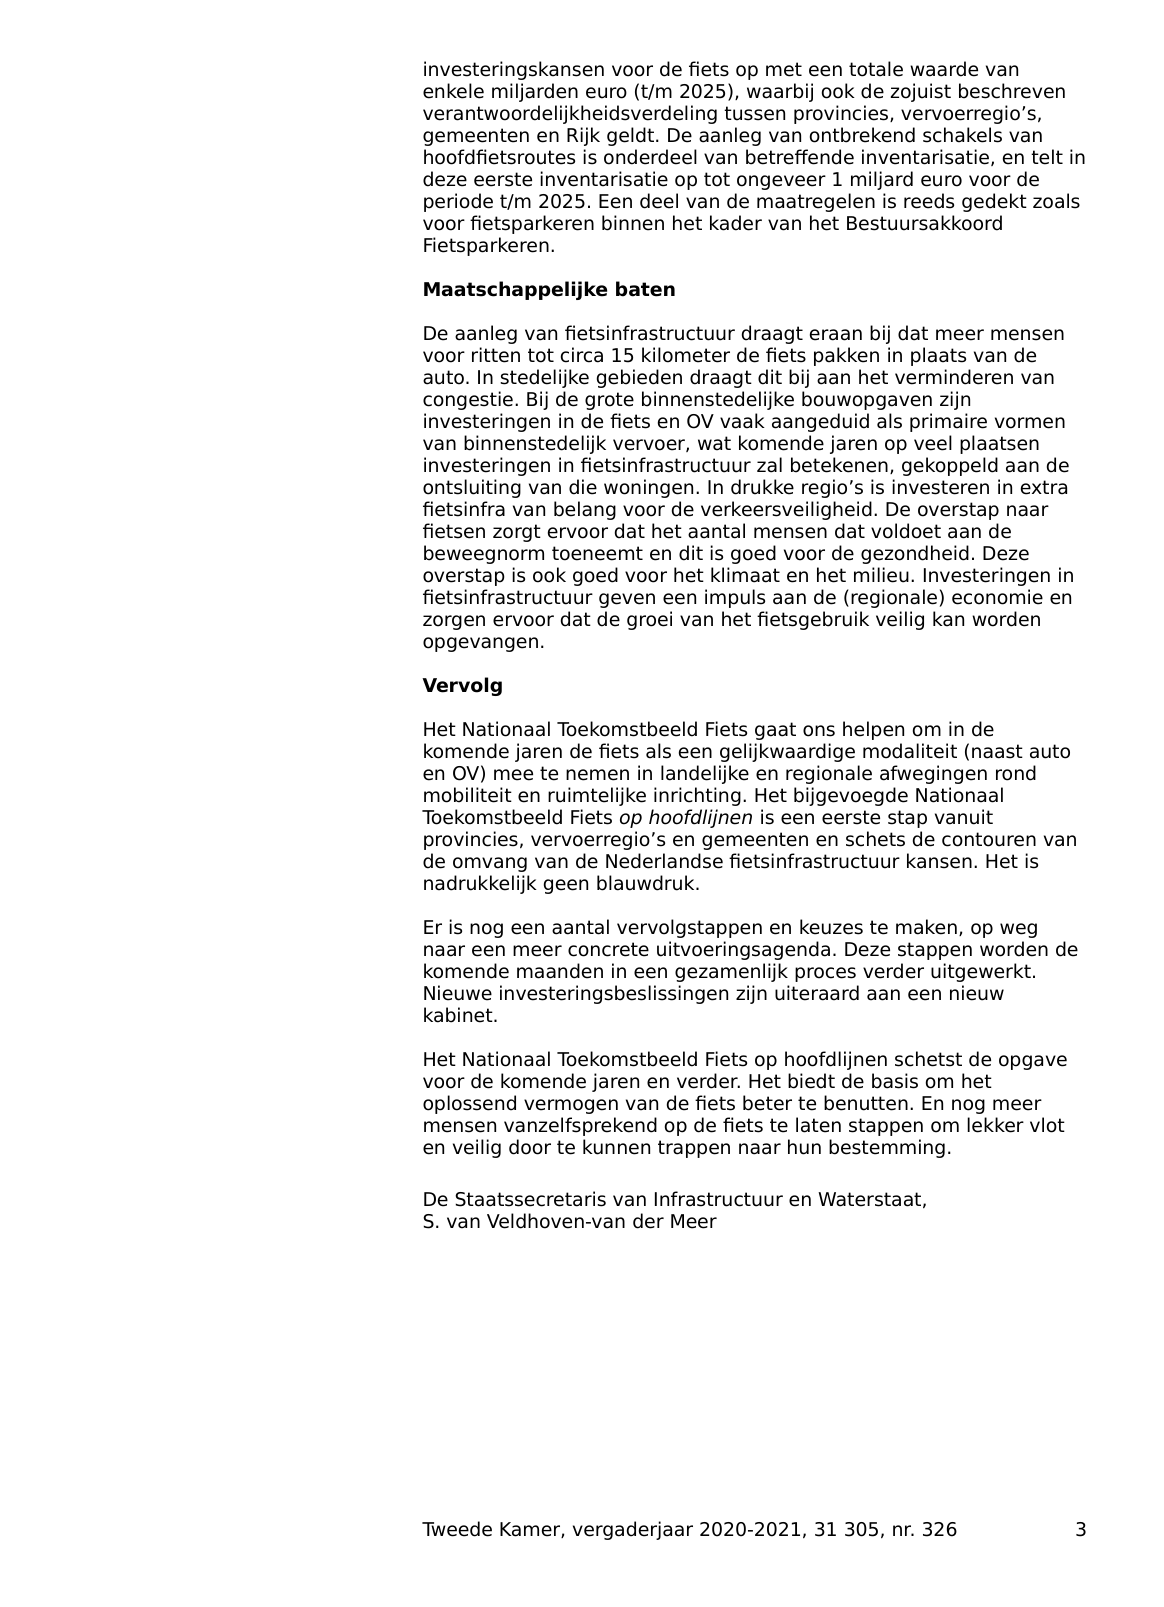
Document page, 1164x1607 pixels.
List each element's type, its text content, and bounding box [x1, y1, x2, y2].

text De aanleg van fietsinfrastructuur draagt eraan bij dat meer mensen voor ritten tot circa 15 kilometer de fiets pakken in plaats van de auto. In stedelijke gebieden draagt dit bij aan het verminderen van congestie. Bij de grote binnenstedelijke bouwopgaven zijn investeringen in de fiets en OV vaak aangeduid als primaire vormen van binnenstedelijk vervoer, wat komende jaren op veel plaatsen investeringen in fietsinfrastructuur zal betekenen, gekoppeld aan de ontsluiting van die woningen. In drukke regio’s is investeren in extra fietsinfra van belang voor de verkeersveiligheid. De overstap naar fietsen zorgt ervoor dat het aantal mensen dat voldoet aan de beweegnorm toeneemt en dit is goed voor de gezondheid. Deze overstap is ook goed voor het klimaat en het milieu. Investeringen in fietsinfrastructuur geven een impuls aan de (regionale) economie en zorgen ervoor dat de groei van het fietsgebruik veilig kan worden opgevangen. [422, 323, 1087, 653]
text De Staatssecretaris van Infrastructuur en Waterstaat, S. van Veldhoven-van der Meer [422, 1189, 1087, 1233]
subtitle Maatschappelijke baten [422, 279, 1087, 301]
text investeringskansen voor de fiets op met een totale waarde van enkele miljarden euro (t/m 2025), waarbij ook de zojuist beschreven verantwoordelijkheidsverdeling tussen provincies, vervoerregio’s, gemeenten en Rijk geldt. De aanleg van ontbrekend schakels van hoofdfietsroutes is onderdeel van betreffende inventarisatie, en telt in deze eerste inventarisatie op tot ongeveer 1 miljard euro voor de periode t/m 2025. Een deel van de maatregelen is reeds gedekt zoals voor fietsparkeren binnen het kader van het Bestuursakkoord Fietsparkeren. [422, 59, 1087, 257]
subtitle Vervolg [422, 675, 1087, 697]
text Het Nationaal Toekomstbeeld Fiets op hoofdlijnen schetst de opgave voor de komende jaren en verder. Het biedt de basis om het oplossend vermogen van de fiets beter te benutten. En nog meer mensen vanzelfsprekend op de fiets te laten stappen om lekker vlot en veilig door te kunnen trappen naar hun bestemming. [422, 1049, 1087, 1159]
text Het Nationaal Toekomstbeeld Fiets gaat ons helpen om in de komende jaren de fiets als een gelijkwaardige modaliteit (naast auto en OV) mee te nemen in landelijke en regionale afwegingen rond mobiliteit en ruimtelijke inrichting. Het bijgevoegde Nationaal Toekomstbeeld Fiets op hoofdlijnen is een eerste stap vanuit provincies, vervoerregio’s en gemeenten en schets de contouren van de omvang van de Nederlandse fietsinfrastructuur kansen. Het is nadrukkelijk geen blauwdruk. [422, 719, 1087, 895]
text Er is nog een aantal vervolgstappen en keuzes te maken, op weg naar een meer concrete uitvoeringsagenda. Deze stappen worden de komende maanden in een gezamenlijk proces verder uitgewerkt. Nieuwe investeringsbeslissingen zijn uiteraard aan een nieuw kabinet. [422, 917, 1087, 1027]
